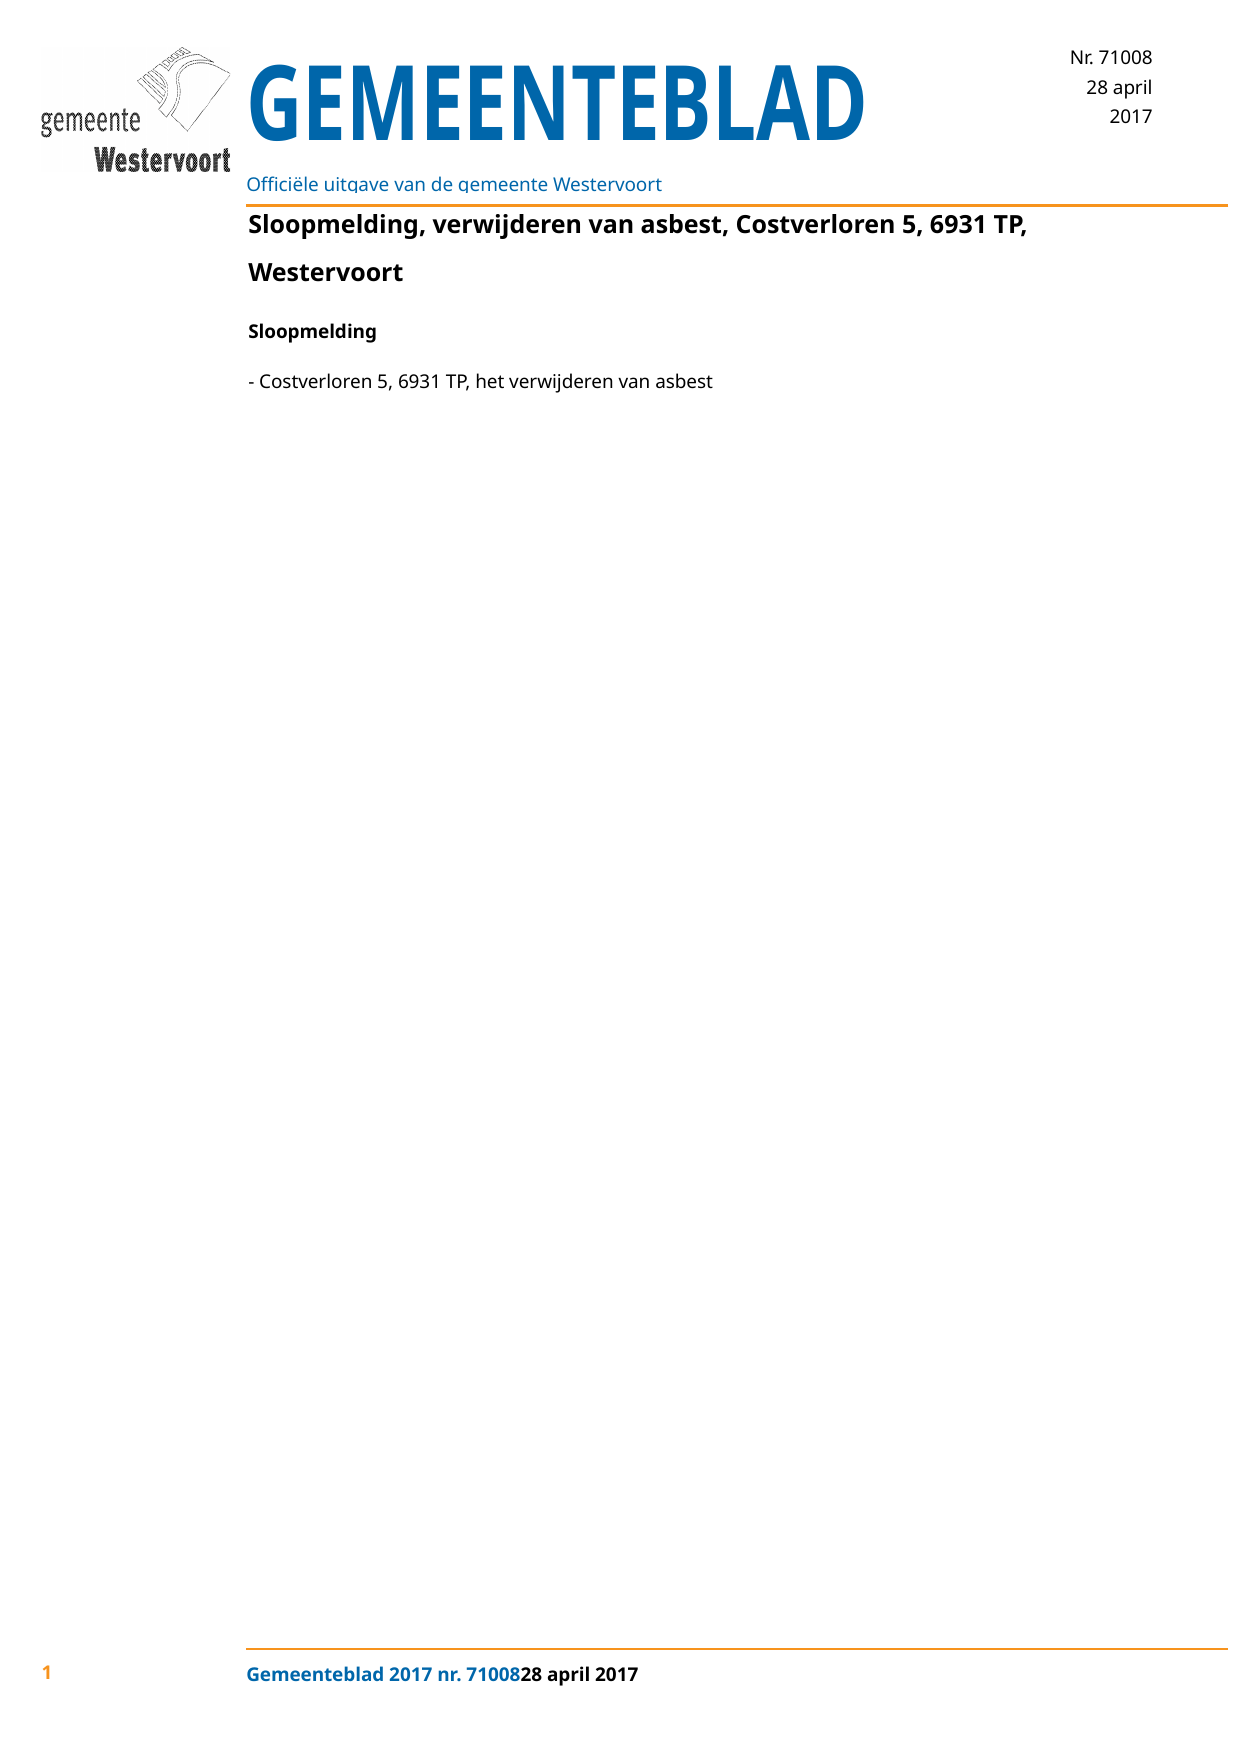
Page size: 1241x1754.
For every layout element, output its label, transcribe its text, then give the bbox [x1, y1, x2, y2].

text Sloopmelding [248, 318, 1152, 344]
text - Costverloren 5, 6931 TP, het verwijderen van asbest [248, 368, 1152, 394]
picture [41, 47, 231, 172]
text Sloopmelding, verwijderen van asbest, Costverloren 5, 6931 TP, Westervoort [248, 207, 1152, 288]
